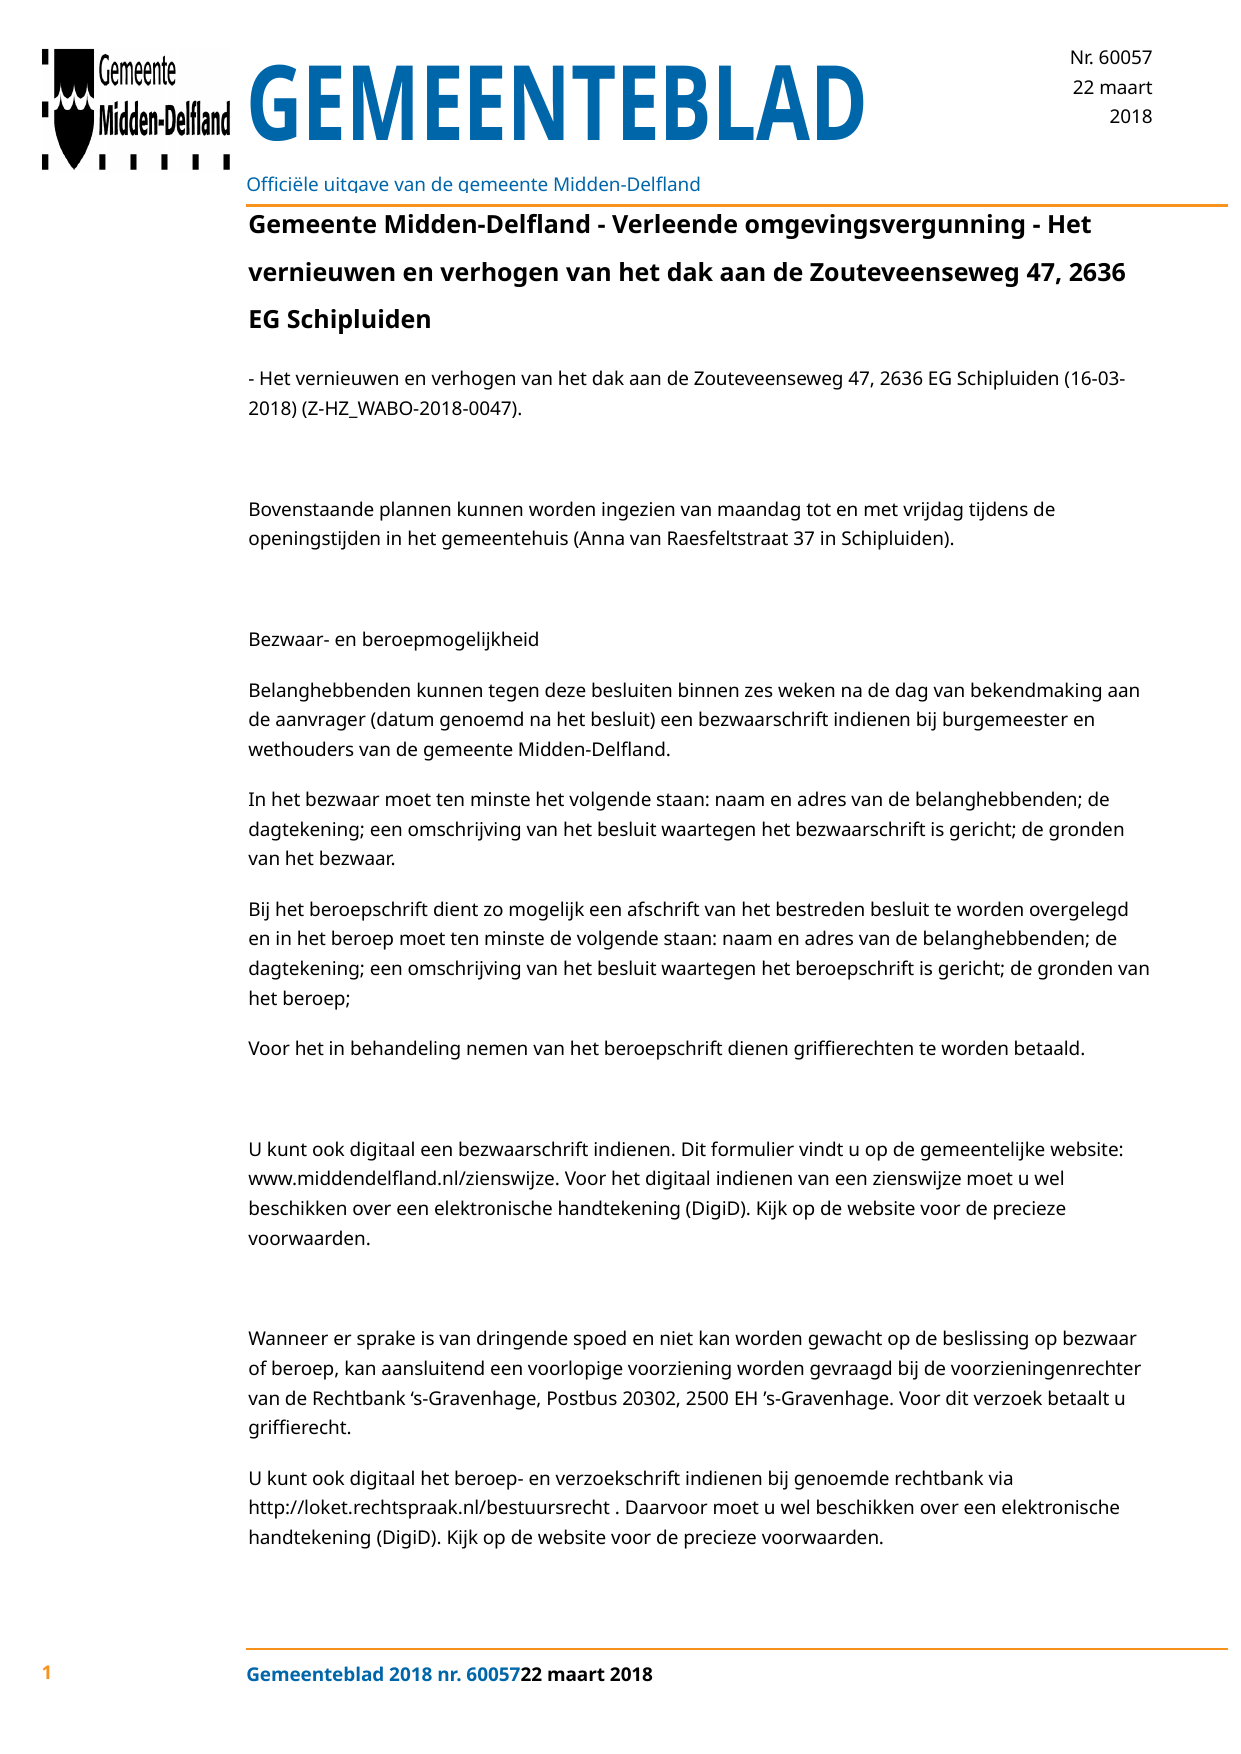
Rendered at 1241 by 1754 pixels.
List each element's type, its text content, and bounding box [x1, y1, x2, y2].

text In het bezwaar moet ten minste het volgende staan: naam en adres van de belanghebbenden; de dagtekening; een omschrijving van het besluit waartegen het bezwaarschrift is gericht; de gronden van het bezwaar. [248, 786, 1152, 871]
text U kunt ook digitaal het beroep- en verzoekschrift indienen bij genoemde rechtbank via http://loket.rechtspraak.nl/bestuursrecht . Daarvoor moet u wel beschikken over een elektronische handtekening (DigiD). Kijk op de website voor de precieze voorwaarden. [248, 1465, 1152, 1549]
text Gemeente Midden-Delfland - Verleende omgevingsvergunning - Het vernieuwen en verhogen van het dak aan de Zouteveenseweg 47, 2636 EG Schipluiden [248, 207, 1152, 336]
text Belanghebbenden kunnen tegen deze besluiten binnen zes weken na de dag van bekendmaking aan de aanvrager (datum genoemd na het besluit) een bezwaarschrift indienen bij burgemeester en wethouders van de gemeente Midden-Delfland. [248, 677, 1152, 762]
text Bovenstaande plannen kunnen worden ingezien van maandag tot en met vrijdag tijdens de openingstijden in het gemeentehuis (Anna van Raesfeltstraat 37 in Schipluiden). [248, 496, 1152, 551]
text U kunt ook digitaal een bezwaarschrift indienen. Dit formulier vindt u op de gemeentelijke website: www.middendelfland.nl/zienswijze. Voor het digitaal indienen van een zienswijze moet u wel beschikken over een elektronische handtekening (DigiD). Kijk op de website voor de precieze voorwaarden. [248, 1136, 1152, 1250]
text Wanneer er sprake is van dringende spoed en niet kan worden gewacht op de beslissing op bezwaar of beroep, kan aansluitend een voorlopige voorziening worden gevraagd bij de voorzieningenrechter van de Rechtbank ‘s-Gravenhage, Postbus 20302, 2500 EH ’s-Gravenhage. Voor dit verzoek betaalt u griffierecht. [248, 1326, 1152, 1440]
picture [41, 47, 231, 172]
text Bij het beroepschrift dient zo mogelijk een afschrift van het bestreden besluit te worden overgelegd en in het beroep moet ten minste de volgende staan: naam en adres van de belanghebbenden; de dagtekening; een omschrijving van het besluit waartegen het beroepschrift is gericht; de gronden van het beroep; [248, 896, 1152, 1010]
text - Het vernieuwen en verhogen van het dak aan de Zouteveenseweg 47, 2636 EG Schipluiden (16-03-2018) (Z-HZ_WABO-2018-0047). [248, 366, 1152, 421]
text Bezwaar- en beroepmogelijkheid [248, 626, 1152, 652]
text Voor het in behandeling nemen van het beroepschrift dienen griffierechten te worden betaald. [248, 1035, 1152, 1061]
